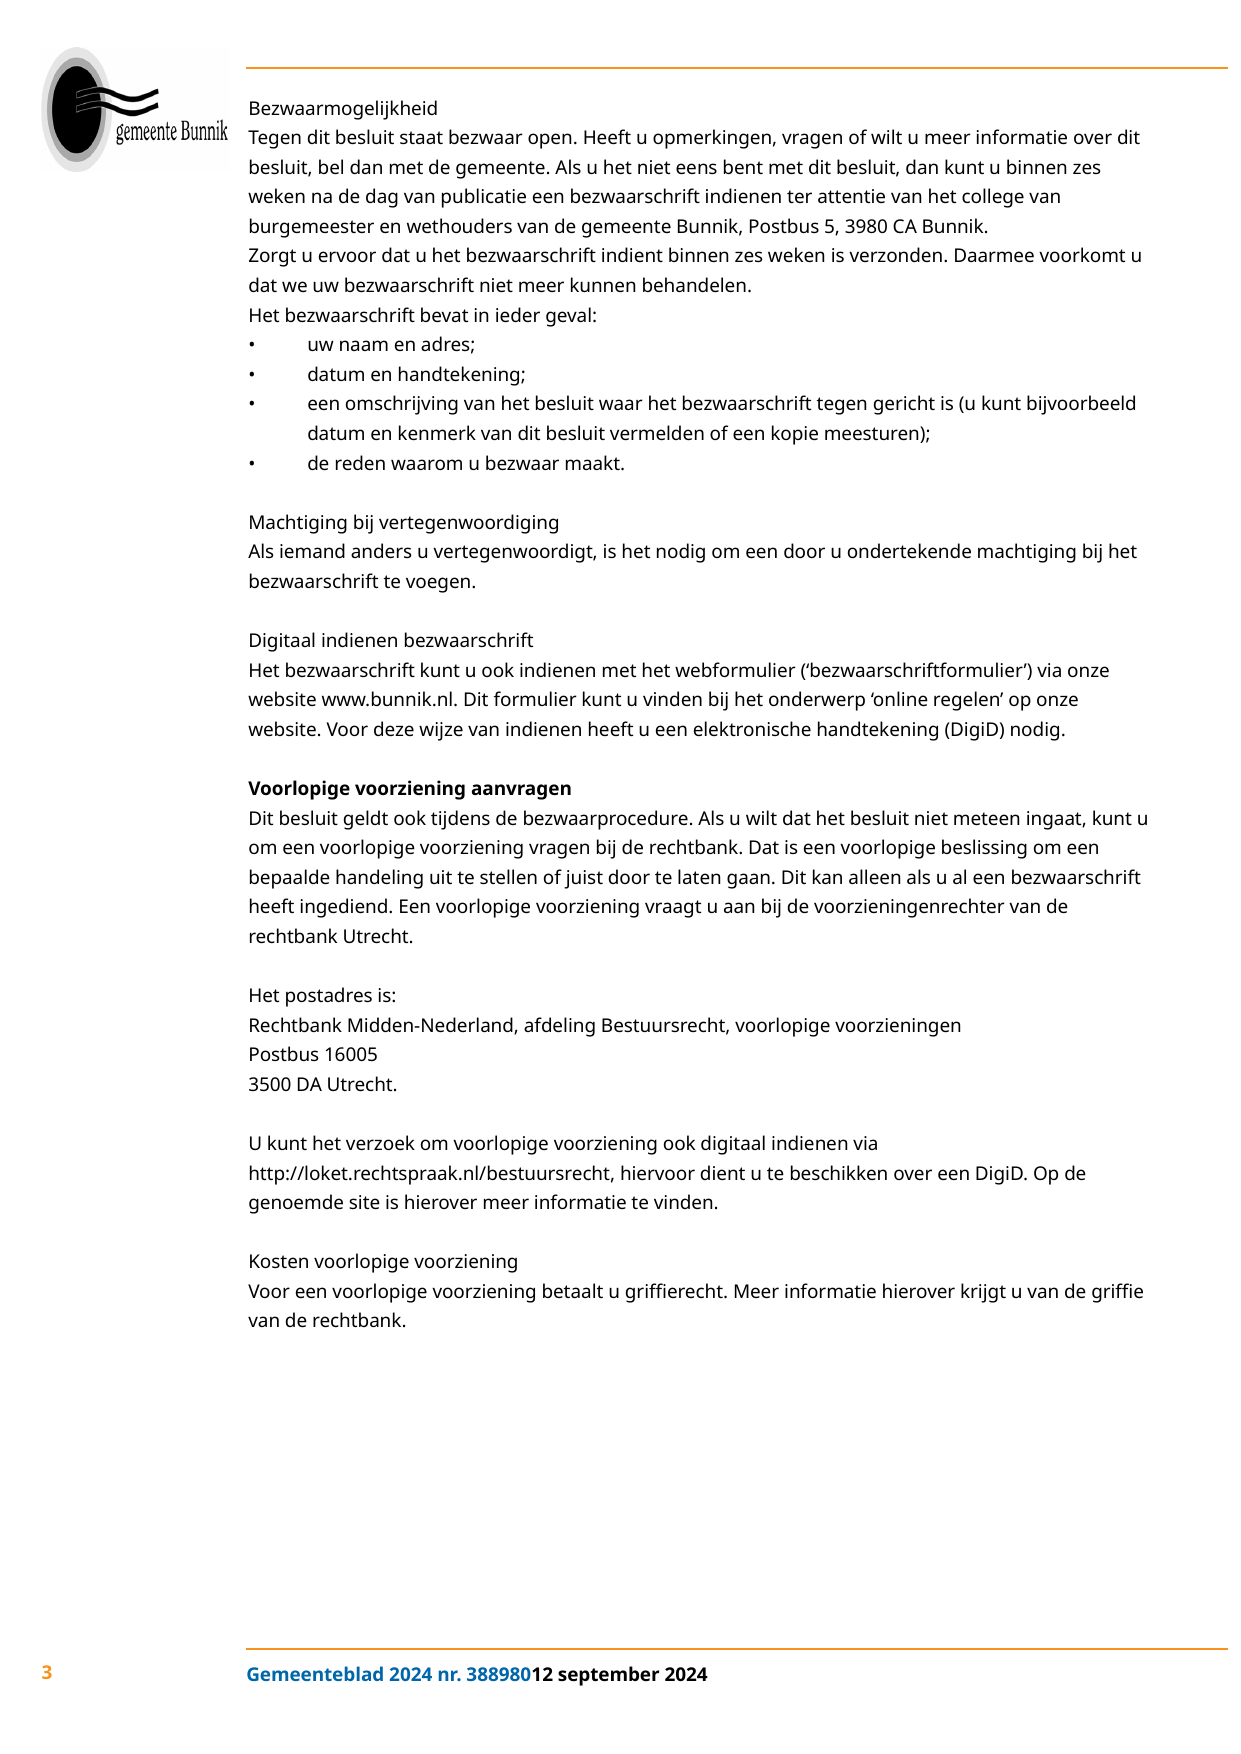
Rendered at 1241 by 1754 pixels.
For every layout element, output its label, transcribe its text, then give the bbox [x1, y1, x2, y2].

text Dit besluit geldt ook tijdens de bezwaarprocedure. Als u wilt dat het besluit niet meteen ingaat, kunt u om een voorlopige voorziening vragen bij de rechtbank. Dat is een voorlopige beslissing om een bepaalde handeling uit te stellen of juist door te laten gaan. Dit kan alleen als u al een bezwaarschrift heeft ingediend. Een voorlopige voorziening vraagt u aan bij de voorzieningenrechter van de rechtbank Utrecht. [248, 805, 1152, 949]
list datum en handtekening; [248, 361, 1152, 387]
text U kunt het verzoek om voorlopige voorziening ook digitaal indienen via http://loket.rechtspraak.nl/bestuursrecht, hiervoor dient u te beschikken over een DigiD. Op de genoemde site is hierover meer informatie te vinden. [248, 1130, 1152, 1215]
text Zorgt u ervoor dat u het bezwaarschrift indient binnen zes weken is verzonden. Daarmee voorkomt u dat we uw bezwaarschrift niet meer kunnen behandelen. [248, 243, 1152, 298]
text Voor een voorlopige voorziening betaalt u griffierecht. Meer informatie hierover krijgt u van de griffie van de rechtbank. [248, 1278, 1152, 1333]
text Tegen dit besluit staat bezwaar open. Heeft u opmerkingen, vragen of wilt u meer informatie over dit besluit, bel dan met de gemeente. Als u het niet eens bent met dit besluit, dan kunt u binnen zes weken na de dag van publicatie een bezwaarschrift indienen ter attentie van het college van burgemeester en wethouders van de gemeente Bunnik, Postbus 5, 3980 CA Bunnik. [248, 124, 1152, 239]
text Het bezwaarschrift kunt u ook indienen met het webformulier (‘bezwaarschriftformulier’) via onze website www.bunnik.nl. Dit formulier kunt u vinden bij het onderwerp ‘online regelen’ op onze website. Voor deze wijze van indienen heeft u een elektronische handtekening (DigiD) nodig. [248, 657, 1152, 742]
text Postbus 16005 [248, 1041, 1152, 1067]
text Het bezwaarschrift bevat in ieder geval: [248, 302, 1152, 328]
picture [41, 47, 231, 172]
text Machtiging bij vertegenwoordiging [248, 509, 1152, 535]
text Als iemand anders u vertegenwoordigt, is het nodig om een door u ondertekende machtiging bij het bezwaarschrift te voegen. [248, 538, 1152, 594]
text Kosten voorlopige voorziening [248, 1248, 1152, 1274]
list de reden waarom u bezwaar maakt. [248, 450, 1152, 476]
list een omschrijving van het besluit waar het bezwaarschrift tegen gericht is (u kunt bijvoorbeeld datum en kenmerk van dit besluit vermelden of een kopie meesturen); [248, 391, 1152, 446]
text Voorlopige voorziening aanvragen [248, 775, 1152, 801]
text Bezwaarmogelijkheid [248, 95, 1152, 121]
text Het postadres is: [248, 982, 1152, 1008]
text Rechtbank Midden-Nederland, afdeling Bestuursrecht, voorlopige voorzieningen [248, 1012, 1152, 1038]
list uw naam en adres; [248, 331, 1152, 357]
text 3500 DA Utrecht. [248, 1071, 1152, 1097]
text Digitaal indienen bezwaarschrift [248, 627, 1152, 653]
